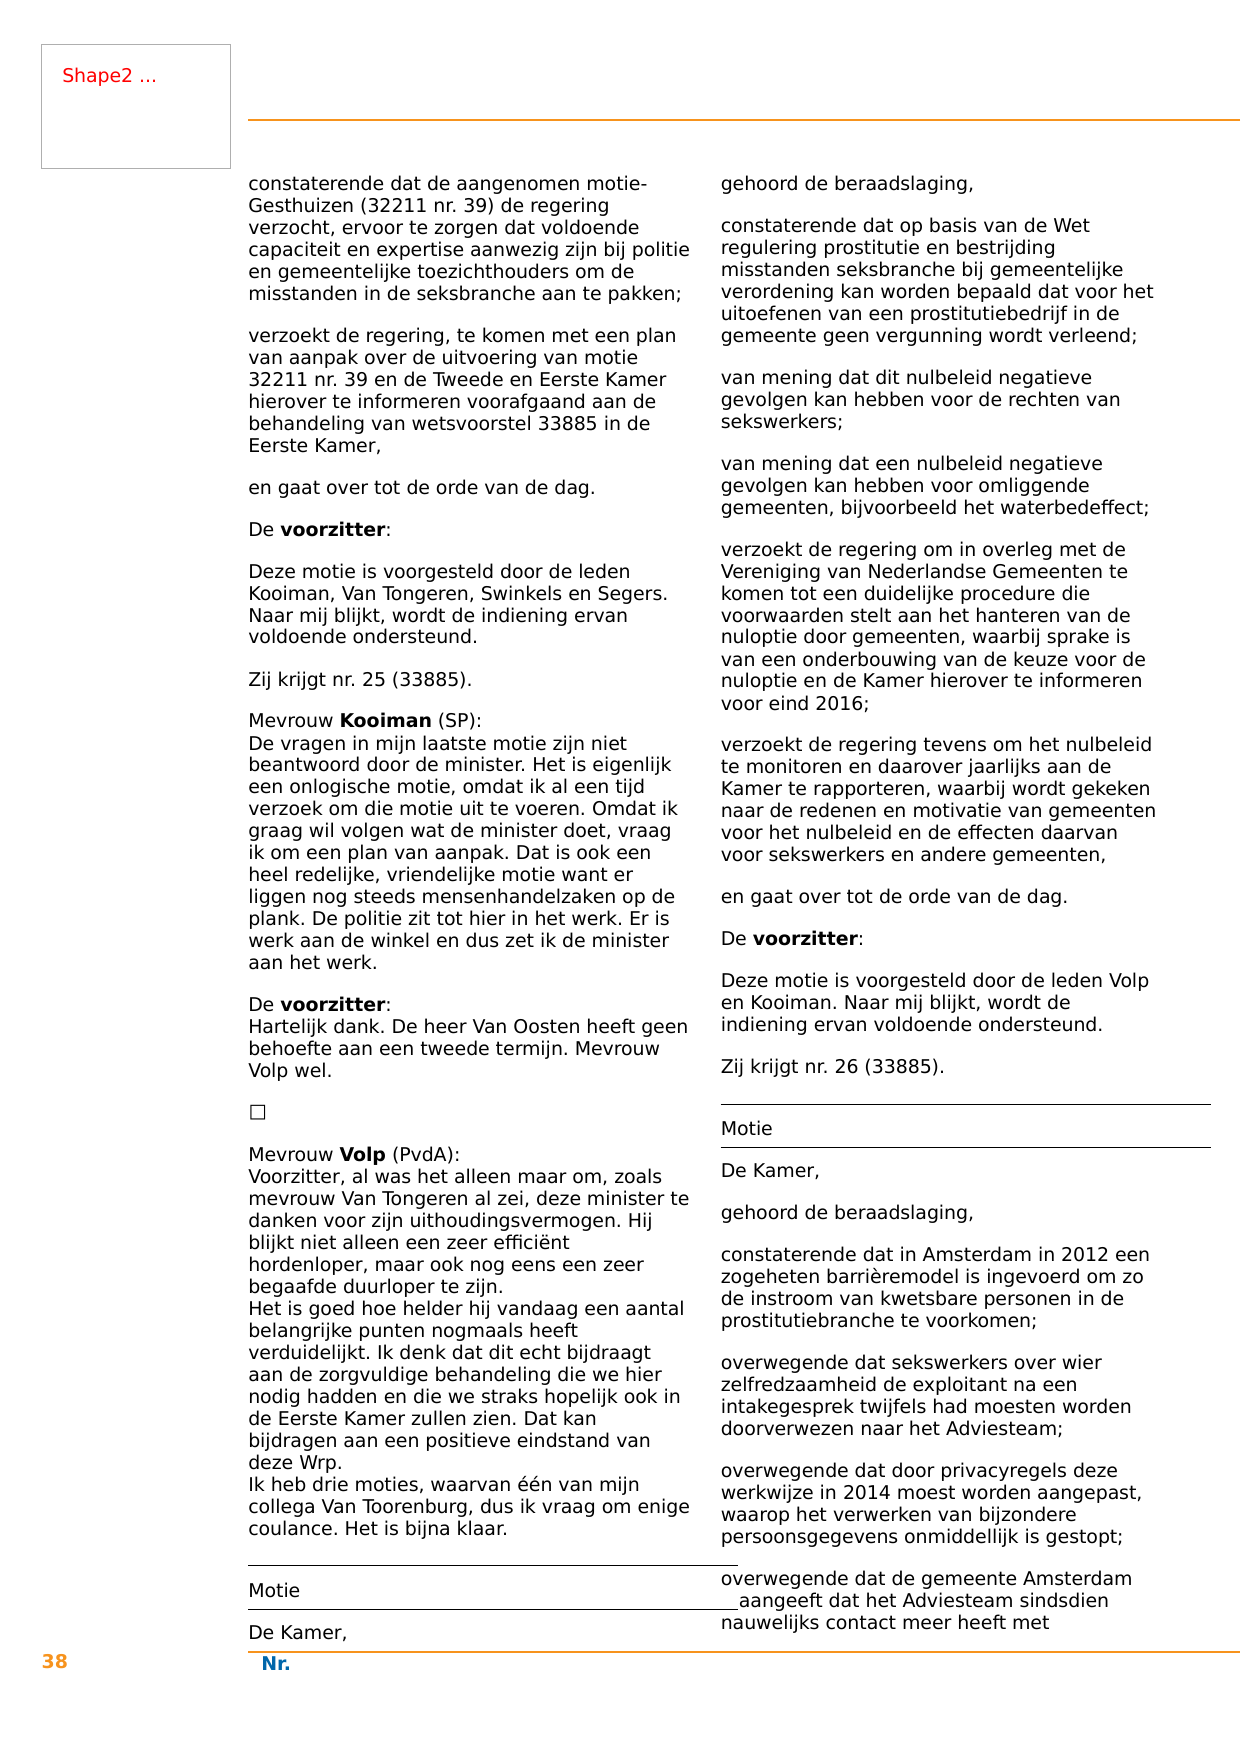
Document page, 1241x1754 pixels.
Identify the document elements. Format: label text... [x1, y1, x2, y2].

text gehoord de beraadslaging, [721, 1202, 1163, 1224]
text Voorzitter, al was het alleen maar om, zoals mevrouw Van Tongeren al zei, deze minister te danken voor zijn uithoudingsvermogen. Hij blijkt niet alleen een zeer efficiënt hordenloper, maar ook nog eens een zeer begaafde duurloper te zijn. [248, 1166, 691, 1298]
text constaterende dat in Amsterdam in 2012 een zogeheten barrièremodel is ingevoerd om zo de instroom van kwetsbare personen in de prostitutiebranche te voorkomen; [721, 1244, 1163, 1332]
text verzoekt de regering, te komen met een plan van aanpak over de uitvoering van motie 32211 nr. 39 en de Tweede en Eerste Kamer hierover te informeren voorafgaand aan de behandeling van wetsvoorstel 33885 in de Eerste Kamer, [248, 325, 691, 457]
text Het is goed hoe helder hij vandaag een aantal belangrijke punten nogmaals heeft verduidelijkt. Ik denk dat dit echt bijdraagt aan de zorgvuldige behandeling die we hier nodig hadden en die we straks hopelijk ook in de Eerste Kamer zullen zien. Dat kan bijdragen aan een positieve eindstand van deze Wrp. [248, 1298, 691, 1474]
text Mevrouw Volp (PvdA): [248, 1144, 691, 1166]
text Mevrouw Kooiman (SP): [248, 710, 691, 732]
text Motie [721, 1118, 1163, 1140]
text Motie [248, 1579, 691, 1602]
text van mening dat dit nulbeleid negatieve gevolgen kan hebben voor de rechten van sekswerkers; [721, 367, 1163, 433]
text constaterende dat de aangenomen motie-Gesthuizen (32211 nr. 39) de regering verzocht, ervoor te zorgen dat voldoende capaciteit en expertise aanwezig zijn bij politie en gemeentelijke toezichthouders om de misstanden in de seksbranche aan te pakken; [248, 173, 691, 305]
text ⬜ [248, 1102, 691, 1124]
text gehoord de beraadslaging, [721, 173, 1163, 195]
text overwegende dat door privacyregels deze werkwijze in 2014 moest worden aangepast, waarop het verwerken van bijzondere persoonsgegevens onmiddellijk is gestopt; [721, 1460, 1163, 1548]
text Zij krijgt nr. 26 (33885). [721, 1056, 1163, 1078]
text constaterende dat op basis van de Wet regulering prostitutie en bestrijding misstanden seksbranche bij gemeentelijke verordening kan worden bepaald dat voor het uitoefenen van een prostitutiebedrijf in de gemeente geen vergunning wordt verleend; [721, 215, 1163, 347]
text overwegende dat sekswerkers over wier zelfredzaamheid de exploitant na een intakegesprek twijfels had moesten worden doorverwezen naar het Adviesteam; [721, 1352, 1163, 1440]
text De Kamer, [248, 1622, 691, 1643]
text Hartelijk dank. De heer Van Oosten heeft geen behoefte aan een tweede termijn. Mevrouw Volp wel. [248, 1016, 691, 1082]
text verzoekt de regering tevens om het nulbeleid te monitoren en daarover jaarlijks aan de Kamer te rapporteren, waarbij wordt gekeken naar de redenen en motivatie van gemeenten voor het nulbeleid en de effecten daarvan voor sekswerkers en andere gemeenten, [721, 734, 1163, 866]
text De Kamer, [721, 1160, 1163, 1182]
text en gaat over tot de orde van de dag. [248, 477, 691, 498]
text De voorzitter: [721, 928, 1163, 950]
text De voorzitter: [248, 994, 691, 1016]
text Deze motie is voorgesteld door de leden Kooiman, Van Tongeren, Swinkels en Segers. Naar mij blijkt, wordt de indiening ervan voldoende ondersteund. [248, 561, 691, 648]
text van mening dat een nulbeleid negatieve gevolgen kan hebben voor omliggende gemeenten, bijvoorbeeld het waterbedeffect; [721, 453, 1163, 518]
text verzoekt de regering om in overleg met de Vereniging van Nederlandse Gemeenten te komen tot een duidelijke procedure die voorwaarden stelt aan het hanteren van de nuloptie door gemeenten, waarbij sprake is van een onderbouwing van de keuze voor de nuloptie en de Kamer hierover te informeren voor eind 2016; [721, 538, 1163, 714]
text De vragen in mijn laatste motie zijn niet beantwoord door de minister. Het is eigenlijk een onlogische motie, omdat ik al een tijd verzoek om die motie uit te voeren. Omdat ik graag wil volgen wat de minister doet, vraag ik om een plan van aanpak. Dat is ook een heel redelijke, vriendelijke motie want er liggen nog steeds mensenhandelzaken op de plank. De politie zit tot hier in het werk. Er is werk aan de winkel en dus zet ik de minister aan het werk. [248, 732, 691, 974]
text Zij krijgt nr. 25 (33885). [248, 668, 691, 690]
text en gaat over tot de orde van de dag. [721, 886, 1163, 908]
text overwegende dat de gemeente Amsterdam aangeeft dat het Adviesteam sindsdien nauwelijks contact meer heeft met [721, 1568, 1163, 1634]
text Ik heb drie moties, waarvan één van mijn collega Van Toorenburg, dus ik vraag om enige coulance. Het is bijna klaar. [248, 1474, 691, 1540]
text Deze motie is voorgesteld door de leden Volp en Kooiman. Naar mij blijkt, wordt de indiening ervan voldoende ondersteund. [721, 970, 1163, 1036]
text De voorzitter: [248, 518, 691, 541]
